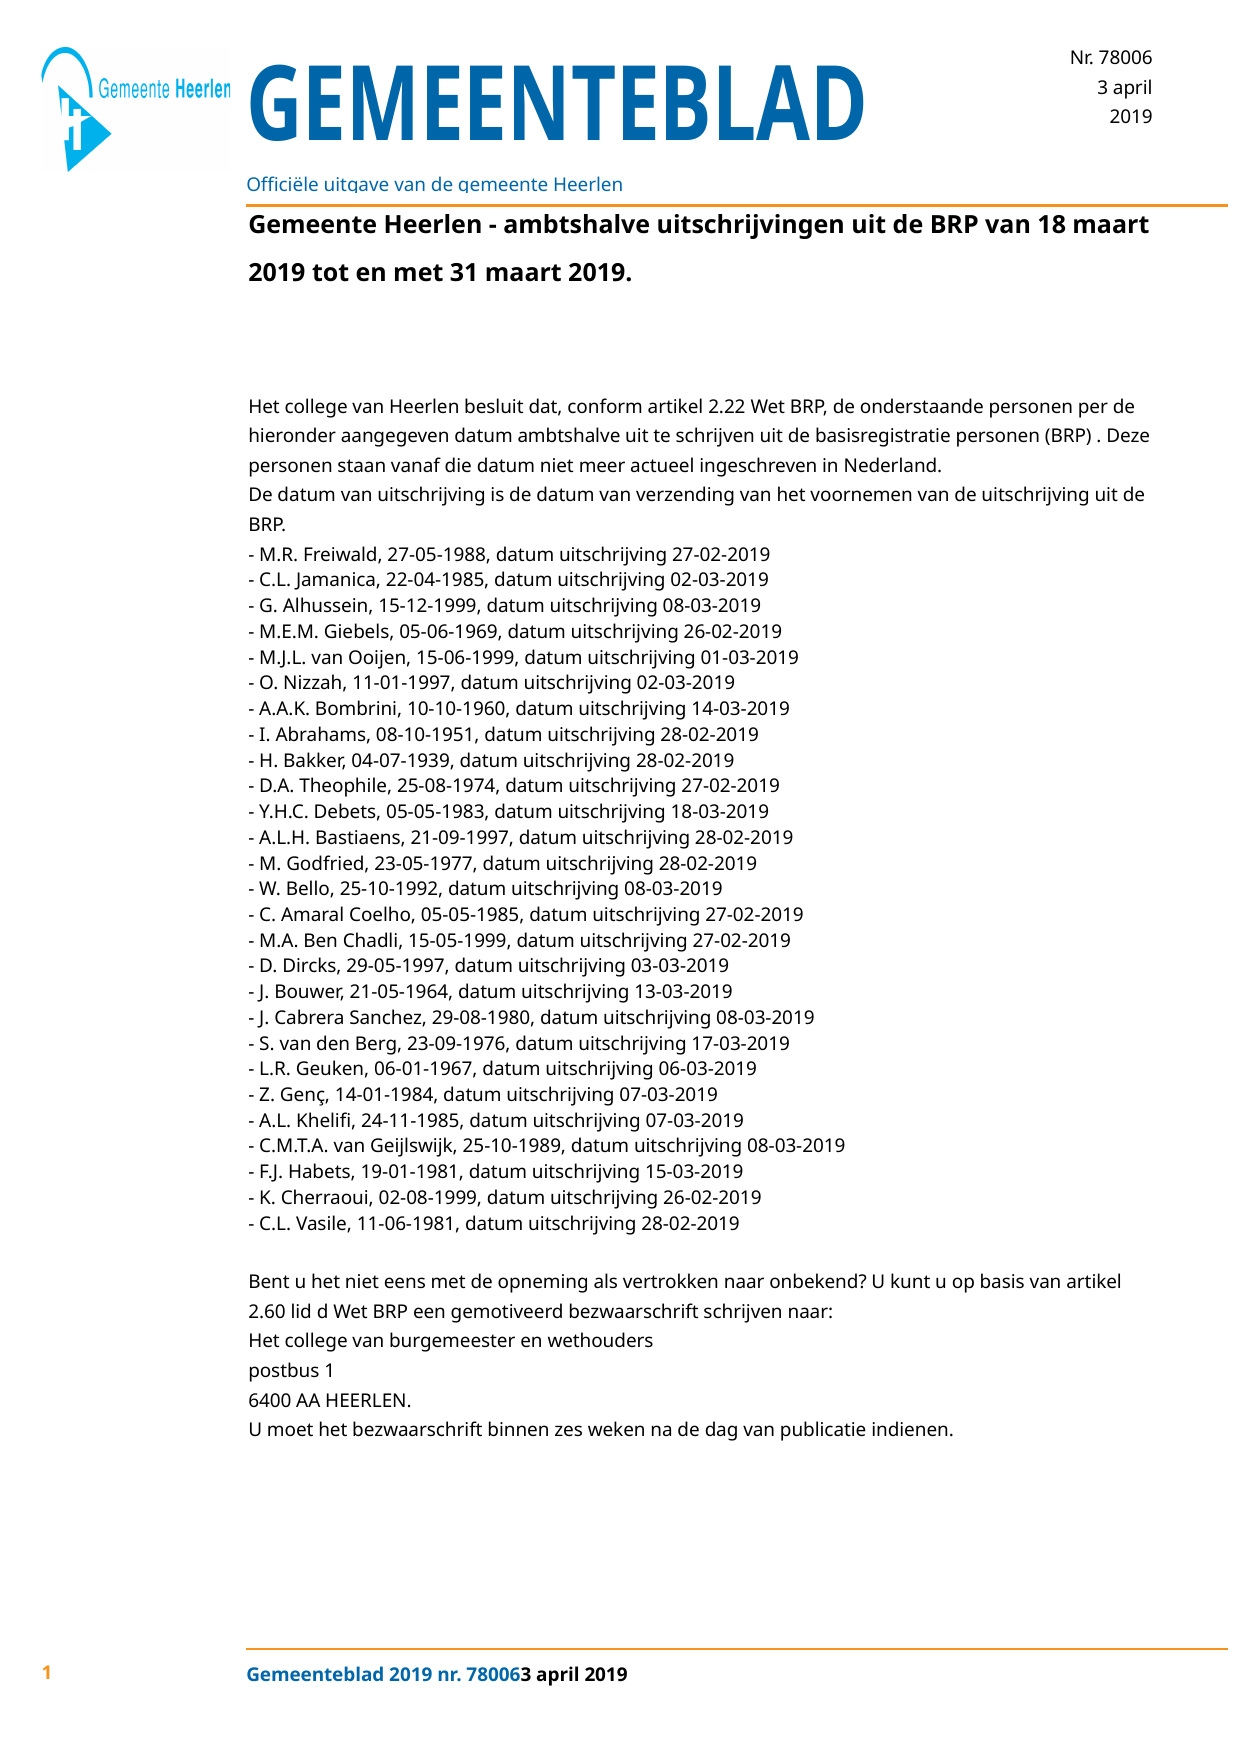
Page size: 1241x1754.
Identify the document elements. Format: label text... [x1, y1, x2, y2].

table_cell - S. van den Berg, 23-09-1976, datum uitschrijving 17-03-2019 [248, 1030, 1152, 1056]
table_cell - C.L. Jamanica, 22-04-1985, datum uitschrijving 02-03-2019 [248, 567, 1152, 592]
table_cell - J. Bouwer, 21-05-1964, datum uitschrijving 13-03-2019 [248, 978, 1152, 1004]
table_cell - O. Nizzah, 11-01-1997, datum uitschrijving 02-03-2019 [248, 670, 1152, 695]
table_cell - K. Cherraoui, 02-08-1999, datum uitschrijving 26-02-2019 [248, 1184, 1152, 1210]
table_cell - M. Godfried, 23-05-1977, datum uitschrijving 28-02-2019 [248, 850, 1152, 875]
table_cell - M.A. Ben Chadli, 15-05-1999, datum uitschrijving 27-02-2019 [248, 927, 1152, 953]
picture [41, 47, 58, 70]
text De datum van uitschrijving is de datum van verzending van het voornemen van de uitschrijving uit de BRP. [248, 482, 1152, 537]
table_cell - D.A. Theophile, 25-08-1974, datum uitschrijving 27-02-2019 [248, 773, 1152, 798]
table_cell - J. Cabrera Sanchez, 29-08-1980, datum uitschrijving 08-03-2019 [248, 1004, 1152, 1030]
text U moet het bezwaarschrift binnen zes weken na de dag van publicatie indienen. [248, 1416, 1152, 1442]
picture [41, 47, 231, 172]
table_cell - C. Amaral Coelho, 05-05-1985, datum uitschrijving 27-02-2019 [248, 901, 1152, 927]
text Het college van Heerlen besluit dat, conform artikel 2.22 Wet BRP, de onderstaande personen per de hieronder aangegeven datum ambtshalve uit te schrijven uit de basisregistratie personen (BRP) . Deze personen staan vanaf die datum niet meer actueel ingeschreven in Nederland. [248, 393, 1152, 478]
table_cell - W. Bello, 25-10-1992, datum uitschrijving 08-03-2019 [248, 875, 1152, 901]
table_cell - A.L.H. Bastiaens, 21-09-1997, datum uitschrijving 28-02-2019 [248, 824, 1152, 850]
table_cell - M.J.L. van Ooijen, 15-06-1999, datum uitschrijving 01-03-2019 [248, 644, 1152, 669]
table_cell - M.E.M. Giebels, 05-06-1969, datum uitschrijving 26-02-2019 [248, 618, 1152, 644]
text Het college van burgemeester en wethouders [248, 1328, 1152, 1353]
table_cell - H. Bakker, 04-07-1939, datum uitschrijving 28-02-2019 [248, 747, 1152, 772]
text Bent u het niet eens met de opneming als vertrokken naar onbekend? U kunt u op basis van artikel 2.60 lid d Wet BRP een gemotiveerd bezwaarschrift schrijven naar: [248, 1268, 1152, 1324]
table_cell - D. Dircks, 29-05-1997, datum uitschrijving 03-03-2019 [248, 953, 1152, 978]
table_cell - A.A.K. Bombrini, 10-10-1960, datum uitschrijving 14-03-2019 [248, 695, 1152, 721]
table_cell - Z. Genç, 14-01-1984, datum uitschrijving 07-03-2019 [248, 1081, 1152, 1107]
table_cell - C.M.T.A. van Geijlswijk, 25-10-1989, datum uitschrijving 08-03-2019 [248, 1133, 1152, 1158]
text Gemeente Heerlen - ambtshalve uitschrijvingen uit de BRP van 18 maart 2019 tot en met 31 maart 2019. [248, 207, 1152, 288]
table_cell - G. Alhussein, 15-12-1999, datum uitschrijving 08-03-2019 [248, 593, 1152, 618]
table_cell - A.L. Khelifi, 24-11-1985, datum uitschrijving 07-03-2019 [248, 1107, 1152, 1133]
table_header - M.R. Freiwald, 27-05-1988, datum uitschrijving 27-02-2019 [248, 541, 1152, 567]
table_cell - C.L. Vasile, 11-06-1981, datum uitschrijving 28-02-2019 [248, 1210, 1152, 1236]
table_cell - Y.H.C. Debets, 05-05-1983, datum uitschrijving 18-03-2019 [248, 798, 1152, 824]
table_cell - F.J. Habets, 19-01-1981, datum uitschrijving 15-03-2019 [248, 1159, 1152, 1184]
table_cell - I. Abrahams, 08-10-1951, datum uitschrijving 28-02-2019 [248, 721, 1152, 747]
text postbus 1 [248, 1357, 1152, 1383]
text 6400 AA HEERLEN. [248, 1387, 1152, 1412]
table_cell - L.R. Geuken, 06-01-1967, datum uitschrijving 06-03-2019 [248, 1056, 1152, 1081]
